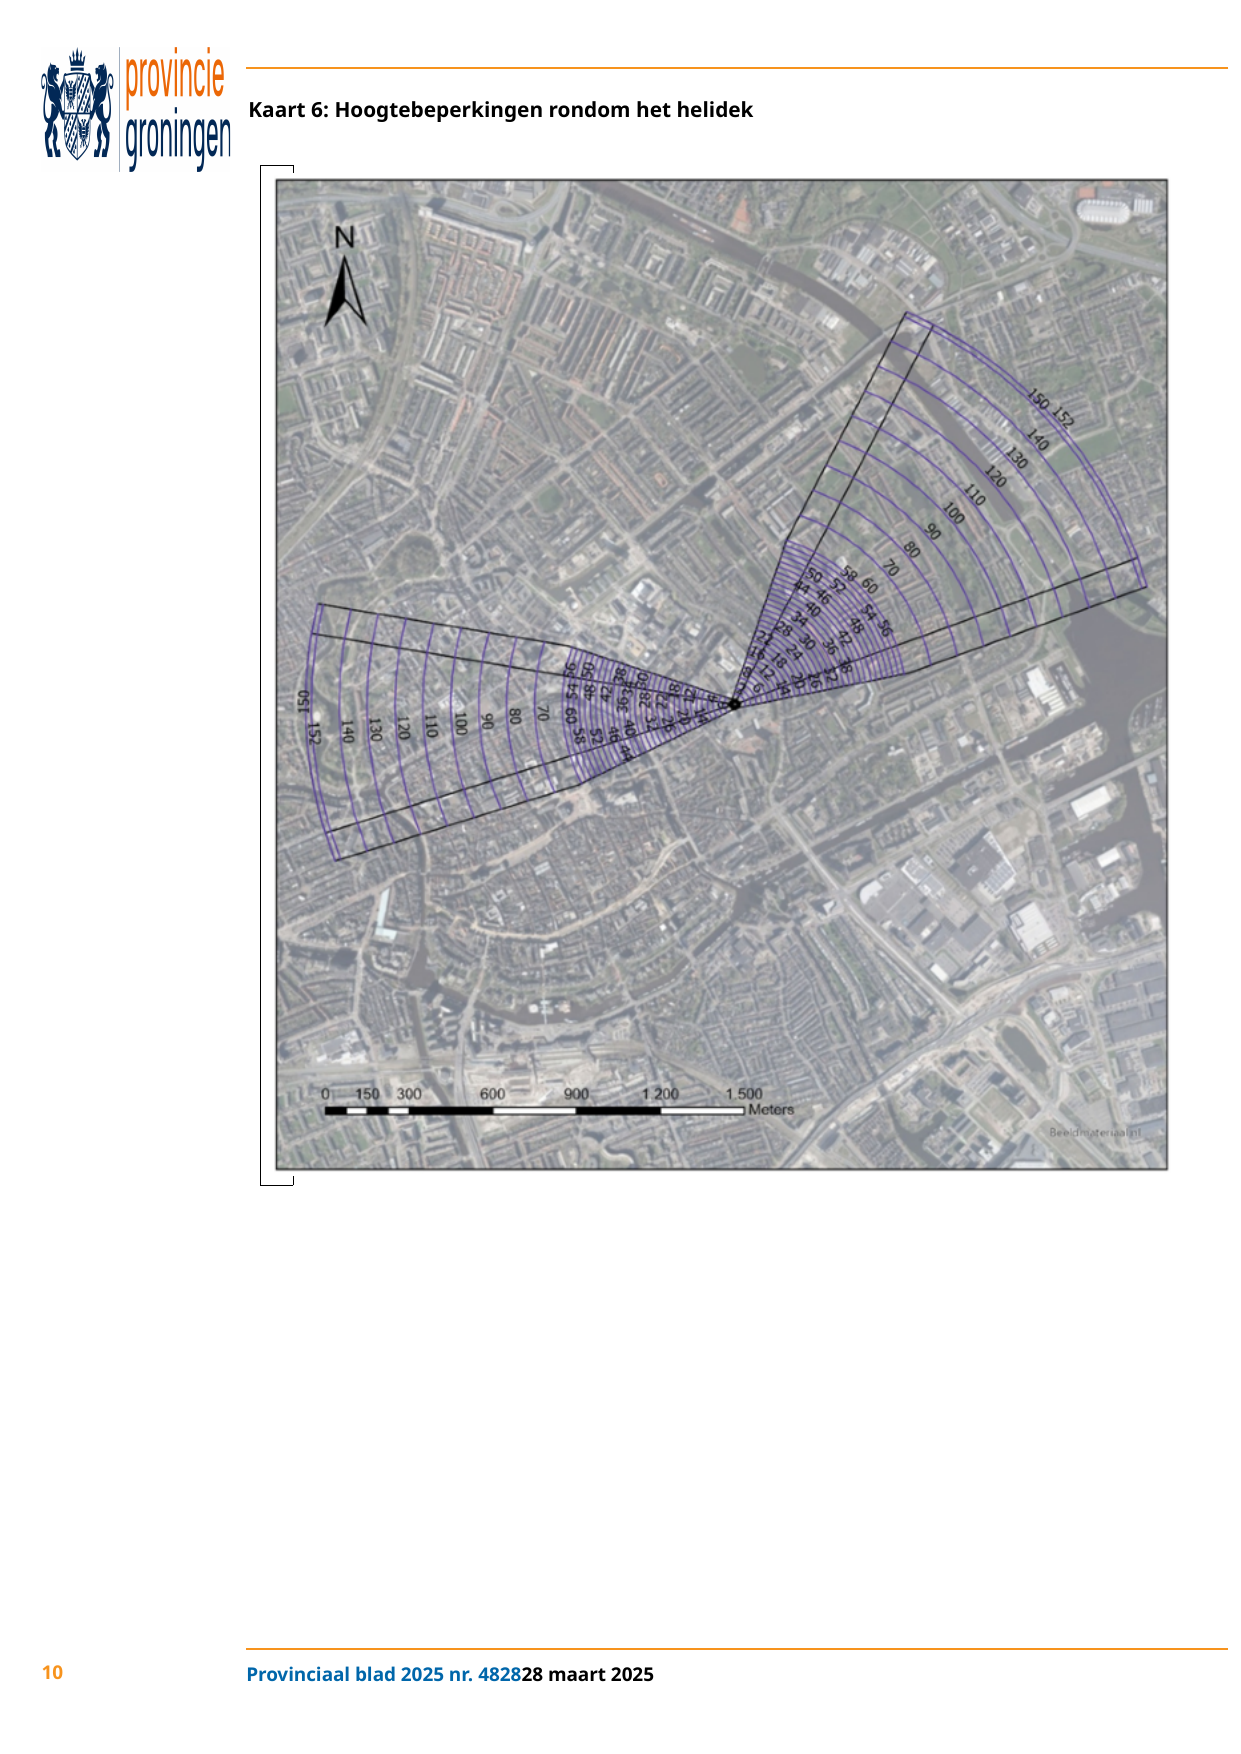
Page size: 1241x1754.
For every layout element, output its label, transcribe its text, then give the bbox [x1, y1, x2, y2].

text Kaart 6: Hoogtebeperkingen rondom het helidek [248, 95, 1152, 123]
picture [268, 173, 1173, 1176]
picture [41, 47, 231, 172]
